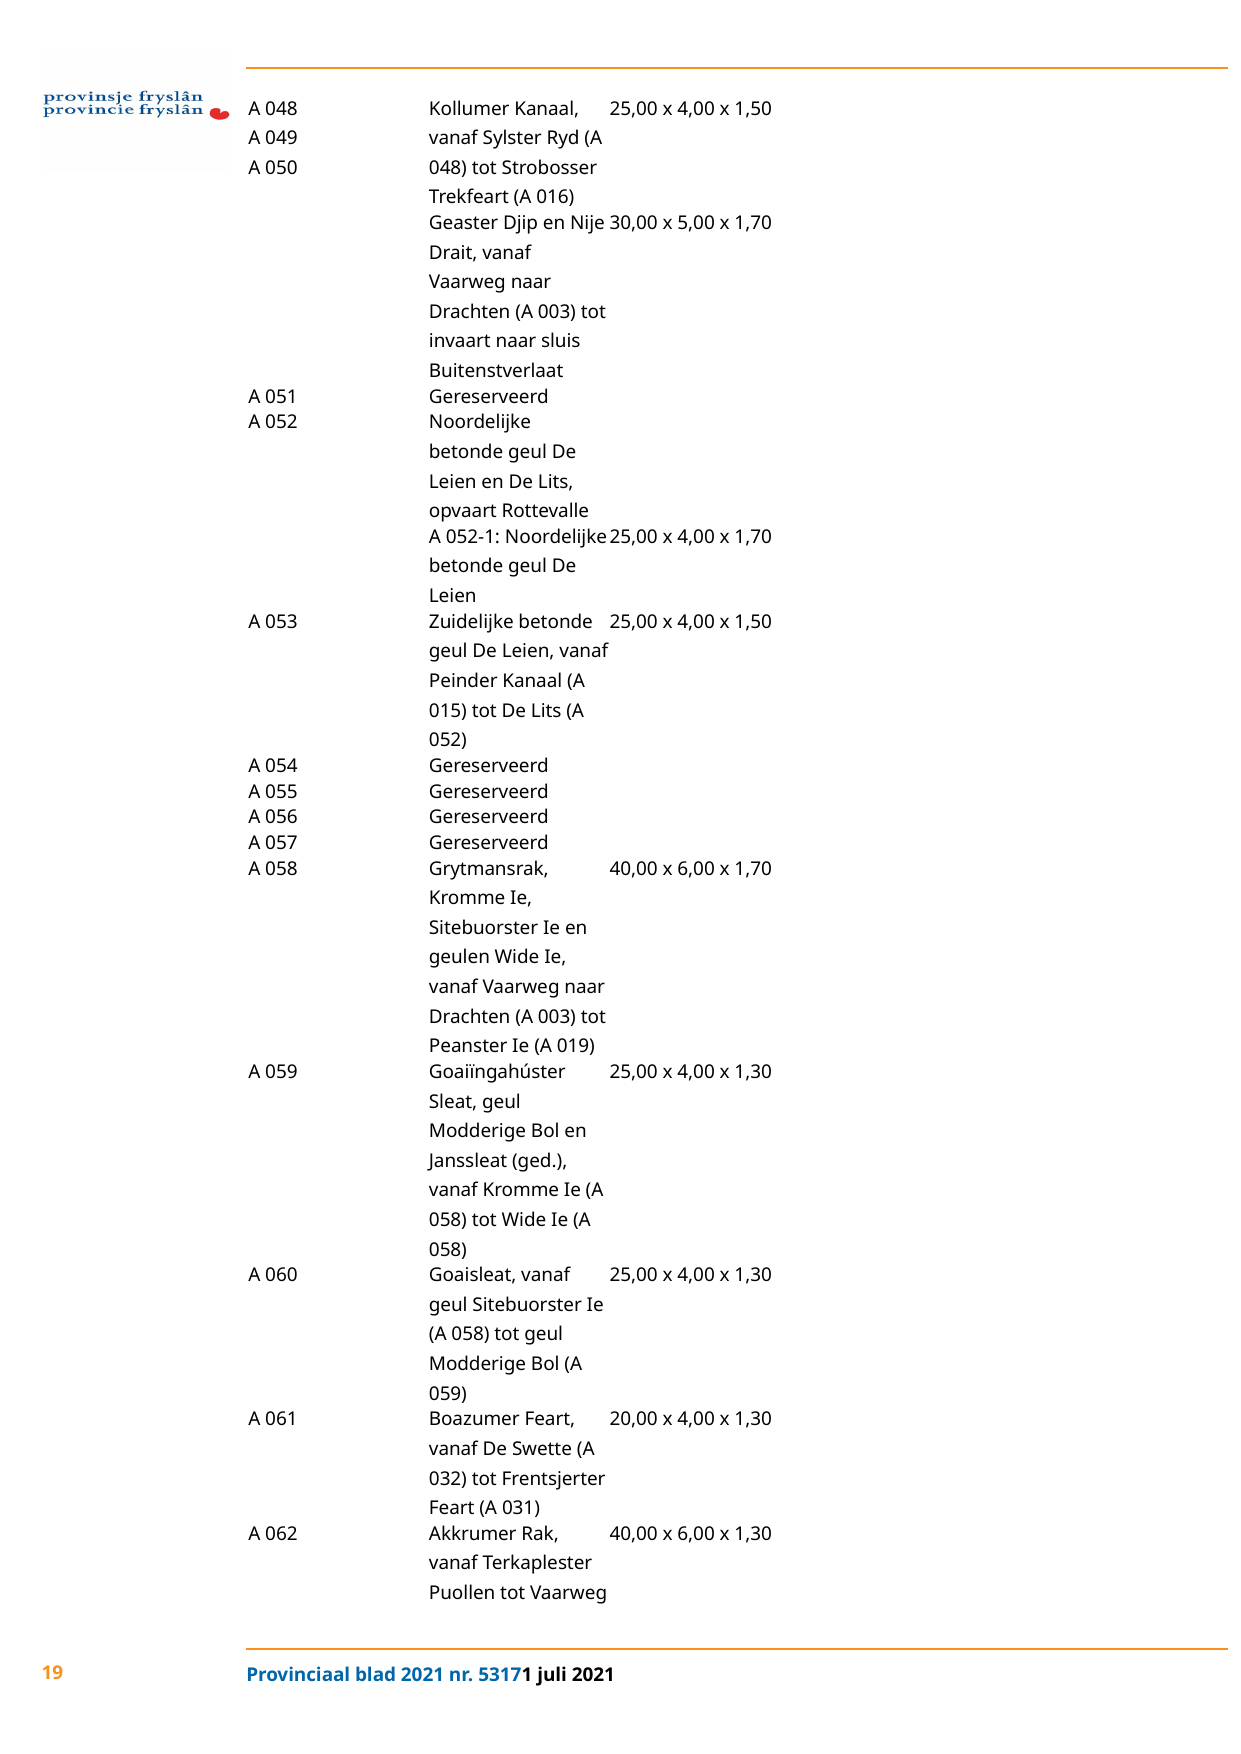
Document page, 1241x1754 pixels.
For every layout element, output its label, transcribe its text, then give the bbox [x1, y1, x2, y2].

table_cell [790, 1520, 971, 1605]
table_cell [971, 855, 1152, 1058]
table_cell A 058 [248, 855, 429, 1058]
table_cell [790, 608, 971, 752]
table_cell [971, 1520, 1152, 1605]
table_cell [790, 829, 971, 855]
table_cell A 060 [248, 1261, 429, 1406]
table_cell A 052-1: Noordelijke betonde geul De Leien [429, 523, 609, 608]
table_cell [790, 1261, 971, 1406]
table_cell Gereserveerd [429, 752, 609, 778]
table_cell 40,00 x 6,00 x 1,30 [609, 1520, 790, 1605]
table_cell [971, 608, 1152, 752]
table_cell 40,00 x 6,00 x 1,70 [609, 855, 790, 1058]
table_cell Gereserveerd [429, 383, 609, 409]
table_cell Gereserveerd [429, 778, 609, 803]
table_cell A 051 [248, 383, 429, 409]
table_cell Goaisleat, vanaf geul Sitebuorster Ie (A 058) tot geul Modderige Bol (A 059) [429, 1261, 609, 1406]
table_cell 30,00 x 5,00 x 1,70 [609, 209, 790, 383]
table_cell [971, 1406, 1152, 1520]
table_cell 25,00 x 4,00 x 1,50 [609, 95, 790, 209]
table_cell [971, 409, 1152, 523]
table_cell [971, 523, 1152, 608]
table_cell A 061 [248, 1406, 429, 1520]
table_cell [790, 383, 971, 409]
table_cell Grytmansrak, Kromme Ie, Sitebuorster Ie en geulen Wide Ie, vanaf Vaarweg naar Drachten (A 003) tot Peanster Ie (A 019) [429, 855, 609, 1058]
table_cell [971, 778, 1152, 803]
table_cell [971, 829, 1152, 855]
table_cell Geaster Djip en Nije Drait, vanaf Vaarweg naar Drachten (A 003) tot invaart naar sluis Buitenstverlaat [429, 209, 609, 383]
table_cell Zuidelijke betonde geul De Leien, vanaf Peinder Kanaal (A 015) tot De Lits (A 052) [429, 608, 609, 752]
table_cell 25,00 x 4,00 x 1,30 [609, 1261, 790, 1406]
table_cell A 056 [248, 804, 429, 829]
table_cell [790, 855, 971, 1058]
table_cell [790, 409, 971, 523]
table_cell A 055 [248, 778, 429, 803]
table_cell [790, 1406, 971, 1520]
table_cell [790, 804, 971, 829]
table_cell [790, 752, 971, 778]
table_cell A 048 A 049 A 050 [248, 95, 429, 383]
table_cell [971, 1261, 1152, 1406]
table_cell [609, 778, 790, 803]
table_cell 20,00 x 4,00 x 1,30 [609, 1406, 790, 1520]
table_cell A 059 [248, 1058, 429, 1261]
table_cell A 057 [248, 829, 429, 855]
table_cell Kollumer Kanaal, vanaf Sylster Ryd (A 048) tot Strobosser Trekfeart (A 016) [429, 95, 609, 209]
table_cell [971, 1058, 1152, 1261]
table_cell [609, 409, 790, 523]
table_cell [971, 752, 1152, 778]
table_cell [790, 523, 971, 608]
table_cell A 054 [248, 752, 429, 778]
table_cell [609, 383, 790, 409]
table_cell [790, 209, 971, 383]
table_cell [790, 95, 971, 209]
table_cell Boazumer Feart, vanaf De Swette (A 032) tot Frentsjerter Feart (A 031) [429, 1406, 609, 1520]
table_cell [609, 752, 790, 778]
table_cell [971, 383, 1152, 409]
table_cell [609, 804, 790, 829]
table_cell [971, 95, 1152, 209]
table_cell [790, 778, 971, 803]
table_cell Gereserveerd [429, 804, 609, 829]
picture [41, 47, 231, 172]
table_cell Gereserveerd [429, 829, 609, 855]
table_cell 25,00 x 4,00 x 1,70 [609, 523, 790, 608]
table_cell [790, 1058, 971, 1261]
table_cell 25,00 x 4,00 x 1,50 [609, 608, 790, 752]
table_cell A 062 [248, 1520, 429, 1605]
table_cell [971, 209, 1152, 383]
table_cell A 052 [248, 409, 429, 608]
table_cell Akkrumer Rak, vanaf Terkaplester Puollen tot Vaarweg [429, 1520, 609, 1605]
table_cell [971, 804, 1152, 829]
table_cell [609, 829, 790, 855]
table_cell 25,00 x 4,00 x 1,30 [609, 1058, 790, 1261]
table_cell Goaiïngahúster Sleat, geul Modderige Bol en Janssleat (ged.), vanaf Kromme Ie (A 058) tot Wide Ie (A 058) [429, 1058, 609, 1261]
table_cell A 053 [248, 608, 429, 752]
table_cell Noordelijke betonde geul De Leien en De Lits, opvaart Rottevalle [429, 409, 609, 523]
